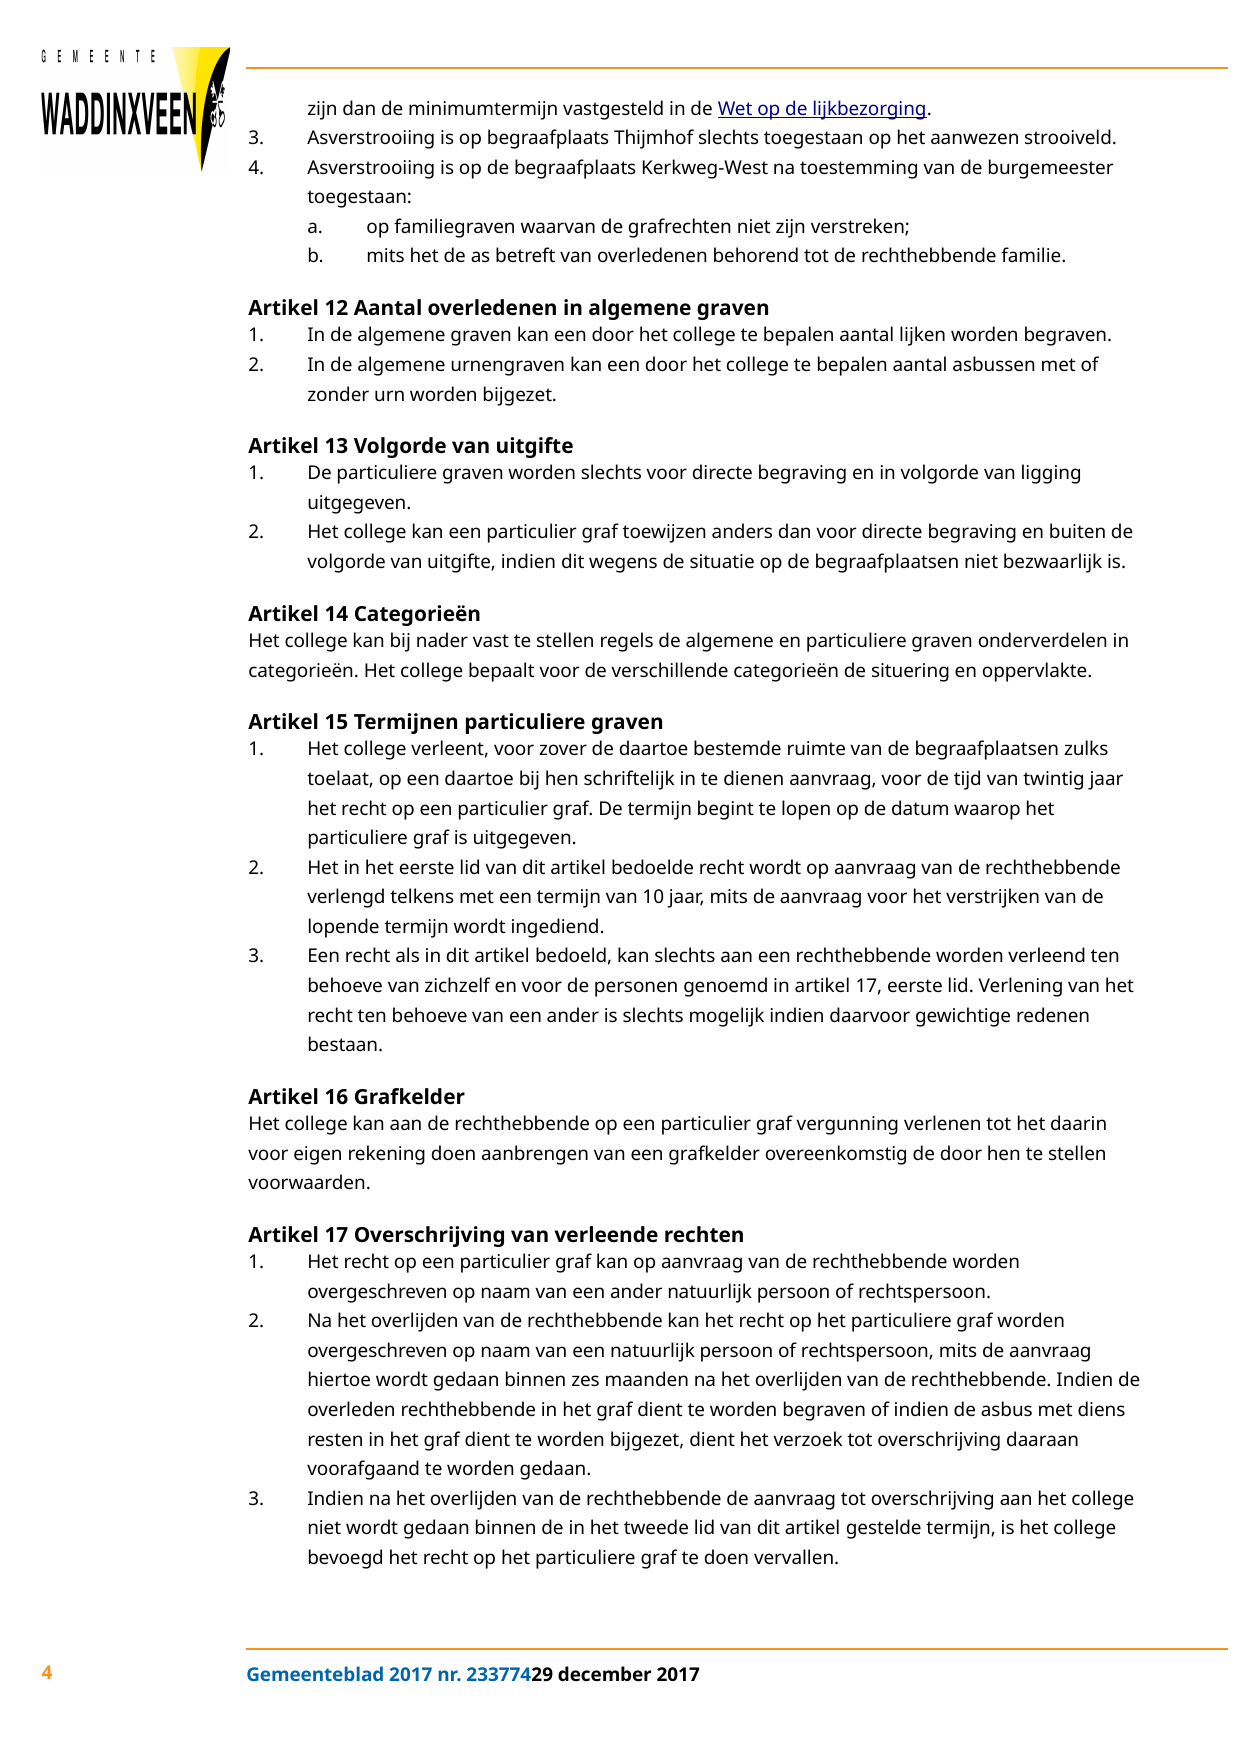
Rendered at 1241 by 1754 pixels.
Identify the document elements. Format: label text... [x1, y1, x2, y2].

list De particuliere graven worden slechts voor directe begraving en in volgorde van ligging uitgegeven. [248, 459, 1152, 515]
list Indien na het overlijden van de rechthebbende de aanvraag tot overschrijving aan het college niet wordt gedaan binnen de in het tweede lid van dit artikel gestelde termijn, is het college bevoegd het recht op het particuliere graf te doen vervallen. [248, 1485, 1152, 1570]
list Het recht op een particulier graf kan op aanvraag van de rechthebbende worden overgeschreven op naam van een ander natuurlijk persoon of rechtspersoon. [248, 1248, 1152, 1304]
list Asverstrooiing is op begraafplaats Thijmhof slechts toegestaan op het aanwezen strooiveld. [248, 124, 1152, 150]
text Het college kan aan de rechthebbende op een particulier graf vergunning verlenen tot het daarin voor eigen rekening doen aanbrengen van een grafkelder overeenkomstig de door hen te stellen voorwaarden. [248, 1110, 1152, 1195]
list Asverstrooiing is op de begraafplaats Kerkweg-West na toestemming van de burgemeester toegestaan: [248, 154, 1152, 209]
list mits het de as betreft van overledenen behorend tot de rechthebbende familie. [307, 243, 1152, 268]
list op familiegraven waarvan de grafrechten niet zijn verstreken; [307, 213, 1152, 239]
text Artikel 13 Volgorde van uitgifte [248, 431, 1152, 459]
list Het in het eerste lid van dit artikel bedoelde recht wordt op aanvraag van de rechthebbende verlengd telkens met een termijn van 10 jaar, mits de aanvraag voor het verstrijken van de lopende termijn wordt ingediend. [248, 854, 1152, 939]
list Het college verleent, voor zover de daartoe bestemde ruimte van de begraafplaatsen zulks toelaat, op een daartoe bij hen schriftelijk in te dienen aanvraag, voor de tijd van twintig jaar het recht op een particulier graf. De termijn begint te lopen op de datum waarop het particuliere graf is uitgegeven. [248, 736, 1152, 850]
list zijn dan de minimumtermijn vastgesteld in de Wet op de lijkbezorging. [248, 95, 1152, 121]
text Artikel 16 Grafkelder [248, 1082, 1152, 1110]
text Artikel 12 Aantal overledenen in algemene graven [248, 293, 1152, 322]
text Het college kan bij nader vast te stellen regels de algemene en particuliere graven onderverdelen in categorieën. Het college bepaalt voor de verschillende categorieën de situering en oppervlakte. [248, 627, 1152, 682]
list In de algemene urnengraven kan een door het college te bepalen aantal asbussen met of zonder urn worden bijgezet. [248, 351, 1152, 406]
list Het college kan een particulier graf toewijzen anders dan voor directe begraving en buiten de volgorde van uitgifte, indien dit wegens de situatie op de begraafplaatsen niet bezwaarlijk is. [248, 519, 1152, 574]
list In de algemene graven kan een door het college te bepalen aantal lijken worden begraven. [248, 322, 1152, 347]
text Artikel 15 Termijnen particuliere graven [248, 707, 1152, 736]
text Artikel 17 Overschrijving van verleende rechten [248, 1220, 1152, 1248]
text Artikel 14 Categorieën [248, 599, 1152, 627]
picture [41, 47, 231, 172]
list Na het overlijden van de rechthebbende kan het recht op het particuliere graf worden overgeschreven op naam van een natuurlijk persoon of rechtspersoon, mits de aanvraag hiertoe wordt gedaan binnen zes maanden na het overlijden van de rechthebbende. Indien de overleden rechthebbende in het graf dient te worden begraven of indien de asbus met diens resten in het graf dient te worden bijgezet, dient het verzoek tot overschrijving daaraan voorafgaand te worden gedaan. [248, 1307, 1152, 1481]
list Een recht als in dit artikel bedoeld, kan slechts aan een rechthebbende worden verleend ten behoeve van zichzelf en voor de personen genoemd in artikel 17, eerste lid. Verlening van het recht ten behoeve van een ander is slechts mogelijk indien daarvoor gewichtige redenen bestaan. [248, 943, 1152, 1057]
